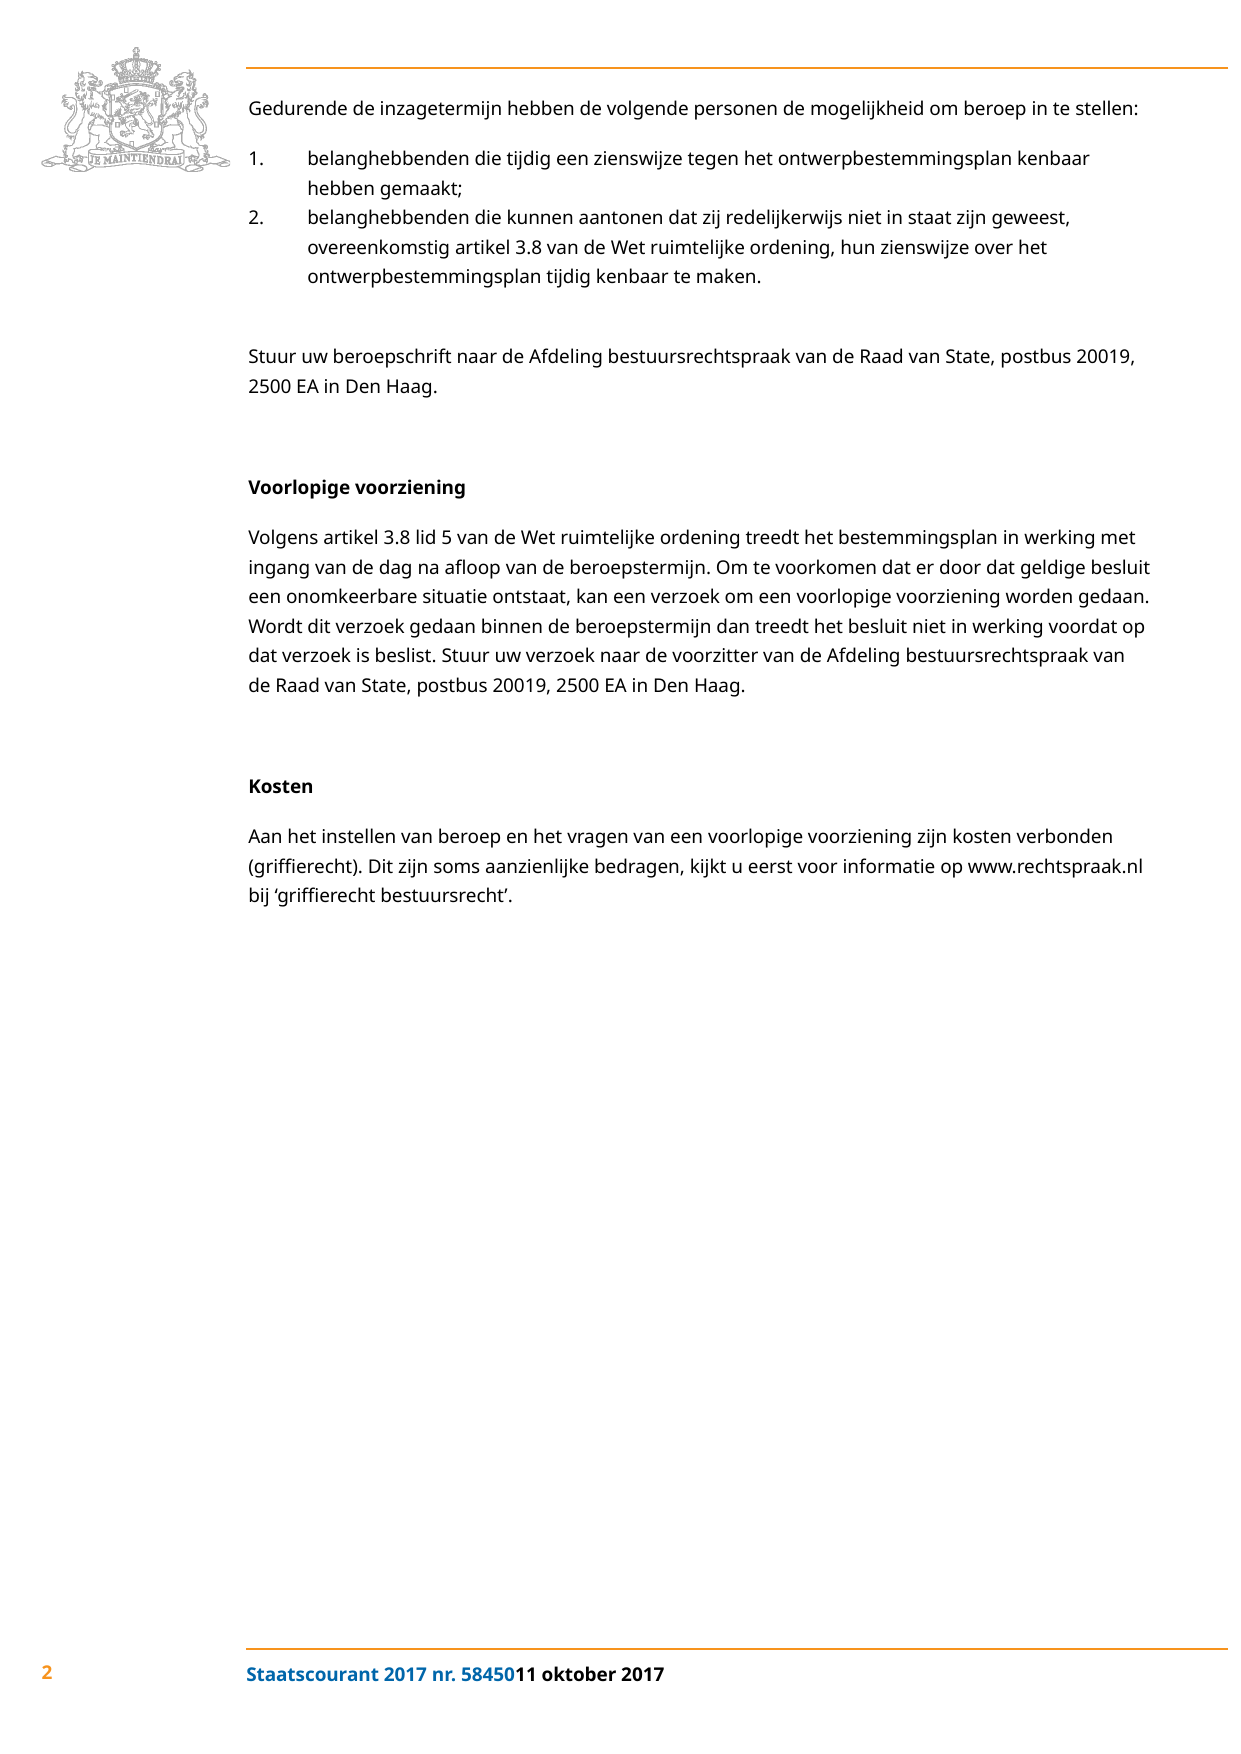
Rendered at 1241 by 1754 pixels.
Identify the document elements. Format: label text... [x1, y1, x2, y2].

picture [41, 47, 231, 172]
list belanghebbenden die tijdig een zienswijze tegen het ontwerpbestemmingsplan kenbaar hebben gemaakt; [248, 145, 1152, 201]
text Voorlopige voorziening [248, 474, 1152, 500]
text Gedurende de inzagetermijn hebben de volgende personen de mogelijkheid om beroep in te stellen: [248, 95, 1152, 121]
text Kosten [248, 773, 1152, 799]
text Aan het instellen van beroep en het vragen van een voorlopige voorziening zijn kosten verbonden (griffierecht). Dit zijn soms aanzienlijke bedragen, kijkt u eerst voor informatie op www.rechtspraak.nl bij ‘griffierecht bestuursrecht’. [248, 823, 1152, 908]
text Stuur uw beroepschrift naar de Afdeling bestuursrechtspraak van de Raad van State, postbus 20019, 2500 EA in Den Haag. [248, 343, 1152, 399]
text Volgens artikel 3.8 lid 5 van de Wet ruimtelijke ordening treedt het bestemmingsplan in werking met ingang van de dag na afloop van de beroepstermijn. Om te voorkomen dat er door dat geldige besluit een onomkeerbare situatie ontstaat, kan een verzoek om een voorlopige voorziening worden gedaan. Wordt dit verzoek gedaan binnen de beroepstermijn dan treedt het besluit niet in werking voordat op dat verzoek is beslist. Stuur uw verzoek naar de voorzitter van de Afdeling bestuursrechtspraak van de Raad van State, postbus 20019, 2500 EA in Den Haag. [248, 524, 1152, 698]
list belanghebbenden die kunnen aantonen dat zij redelijkerwijs niet in staat zijn geweest, overeenkomstig artikel 3.8 van de Wet ruimtelijke ordening, hun zienswijze over het ontwerpbestemmingsplan tijdig kenbaar te maken. [248, 204, 1152, 289]
